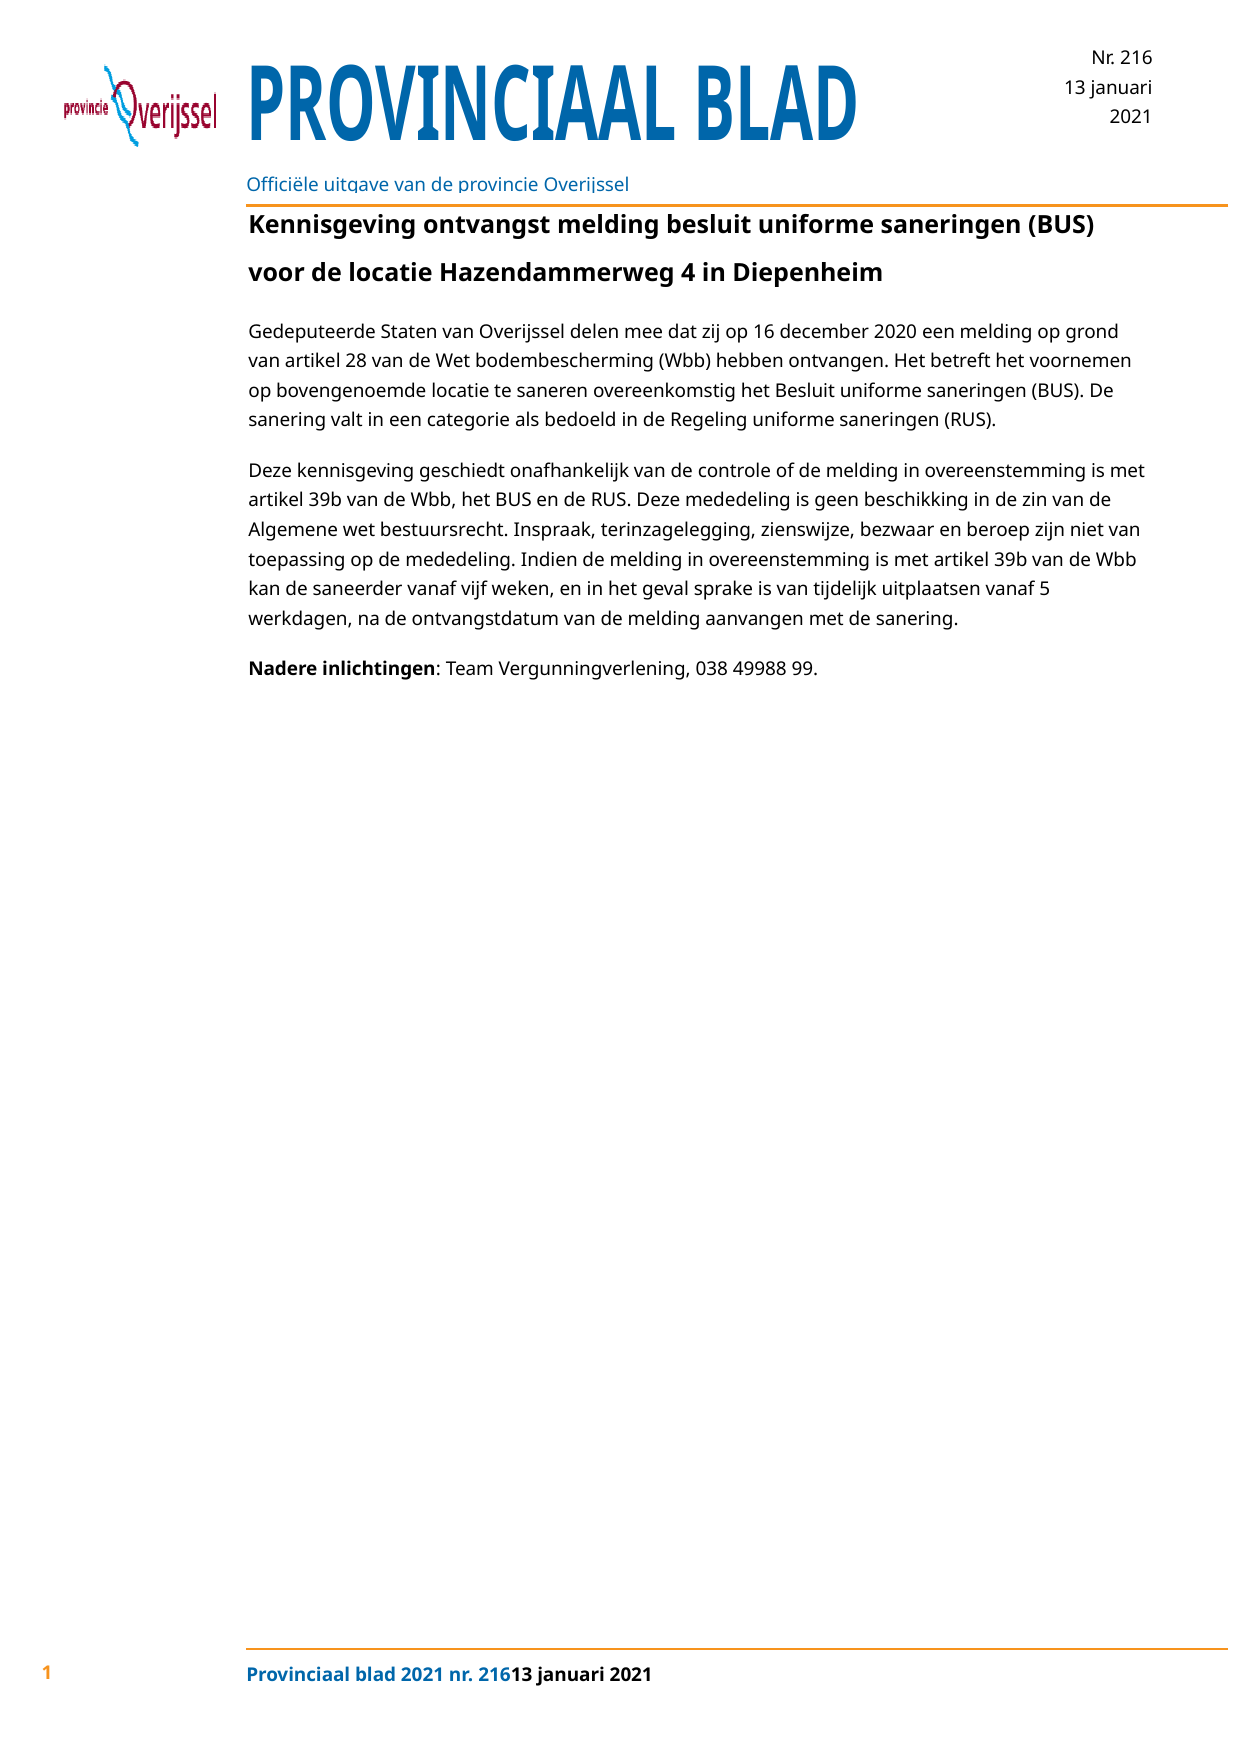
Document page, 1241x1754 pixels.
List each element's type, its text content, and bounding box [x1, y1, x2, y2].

text Kennisgeving ontvangst melding besluit uniforme saneringen (BUS) voor de locatie Hazendammerweg 4 in Diepenheim [248, 207, 1152, 288]
picture [41, 47, 231, 172]
text Gedeputeerde Staten van Overijssel delen mee dat zij op 16 december 2020 een melding op grond van artikel 28 van de Wet bodembescherming (Wbb) hebben ontvangen. Het betreft het voornemen op bovengenoemde locatie te saneren overeenkomstig het Besluit uniforme saneringen (BUS). De sanering valt in een categorie als bedoeld in de Regeling uniforme saneringen (RUS). [248, 318, 1152, 432]
text Deze kennisgeving geschiedt onafhankelijk van de controle of de melding in overeenstemming is met artikel 39b van de Wbb, het BUS en de RUS. Deze mededeling is geen beschikking in de zin van de Algemene wet bestuursrecht. Inspraak, terinzagelegging, zienswijze, bezwaar en beroep zijn niet van toepassing op de mededeling. Indien de melding in overeenstemming is met artikel 39b van de Wbb kan de saneerder vanaf vijf weken, en in het geval sprake is van tijdelijk uitplaatsen vanaf 5 werkdagen, na de ontvangstdatum van de melding aanvangen met de sanering. [248, 457, 1152, 631]
text Nadere inlichtingen: Team Vergunningverlening, 038 49988 99. [248, 655, 1152, 681]
